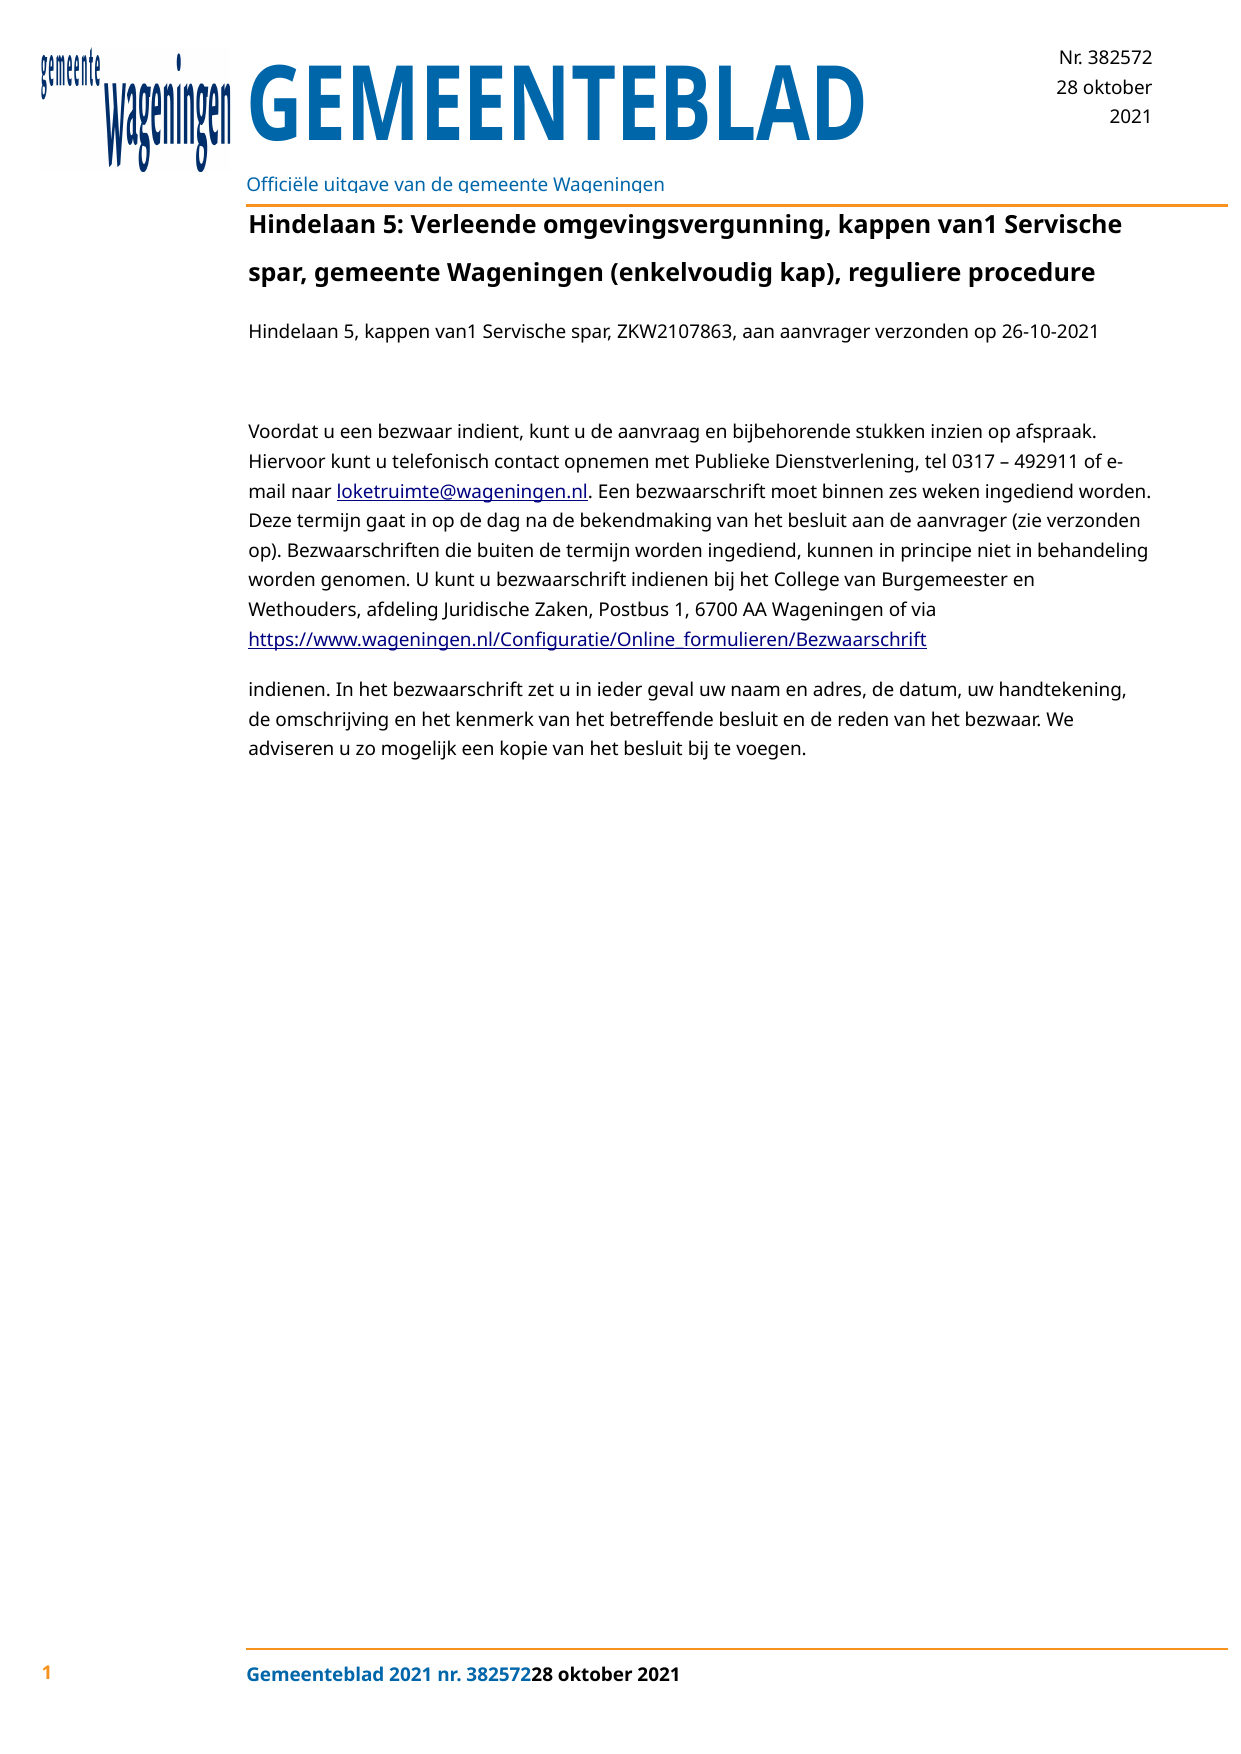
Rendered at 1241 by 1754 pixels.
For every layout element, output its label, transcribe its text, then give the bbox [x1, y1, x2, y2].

text indienen. In het bezwaarschrift zet u in ieder geval uw naam en adres, de datum, uw handtekening, de omschrijving en het kenmerk van het betreffende besluit en de reden van het bezwaar. We adviseren u zo mogelijk een kopie van het besluit bij te voegen. [248, 676, 1152, 761]
text Voordat u een bezwaar indient, kunt u de aanvraag en bijbehorende stukken inzien op afspraak. Hiervoor kunt u telefonisch contact opnemen met Publieke Dienstverlening, tel 0317 – 492911 of e-mail naar loketruimte@wageningen.nl. Een bezwaarschrift moet binnen zes weken ingediend worden. Deze termijn gaat in op de dag na de bekendmaking van het besluit aan de aanvrager (zie verzonden op). Bezwaarschriften die buiten de termijn worden ingediend, kunnen in principe niet in behandeling worden genomen. U kunt u bezwaarschrift indienen bij het College van Burgemeester en Wethouders, afdeling Juridische Zaken, Postbus 1, 6700 AA Wageningen of via https://www.wageningen.nl/Configuratie/Online_formulieren/Bezwaarschrift [248, 419, 1152, 652]
text Hindelaan 5, kappen van1 Servische spar, ZKW2107863, aan aanvrager verzonden op 26-10-2021 [248, 318, 1152, 344]
text Hindelaan 5: Verleende omgevingsvergunning, kappen van1 Servische spar, gemeente Wageningen (enkelvoudig kap), reguliere procedure [248, 207, 1152, 288]
picture [41, 47, 231, 172]
